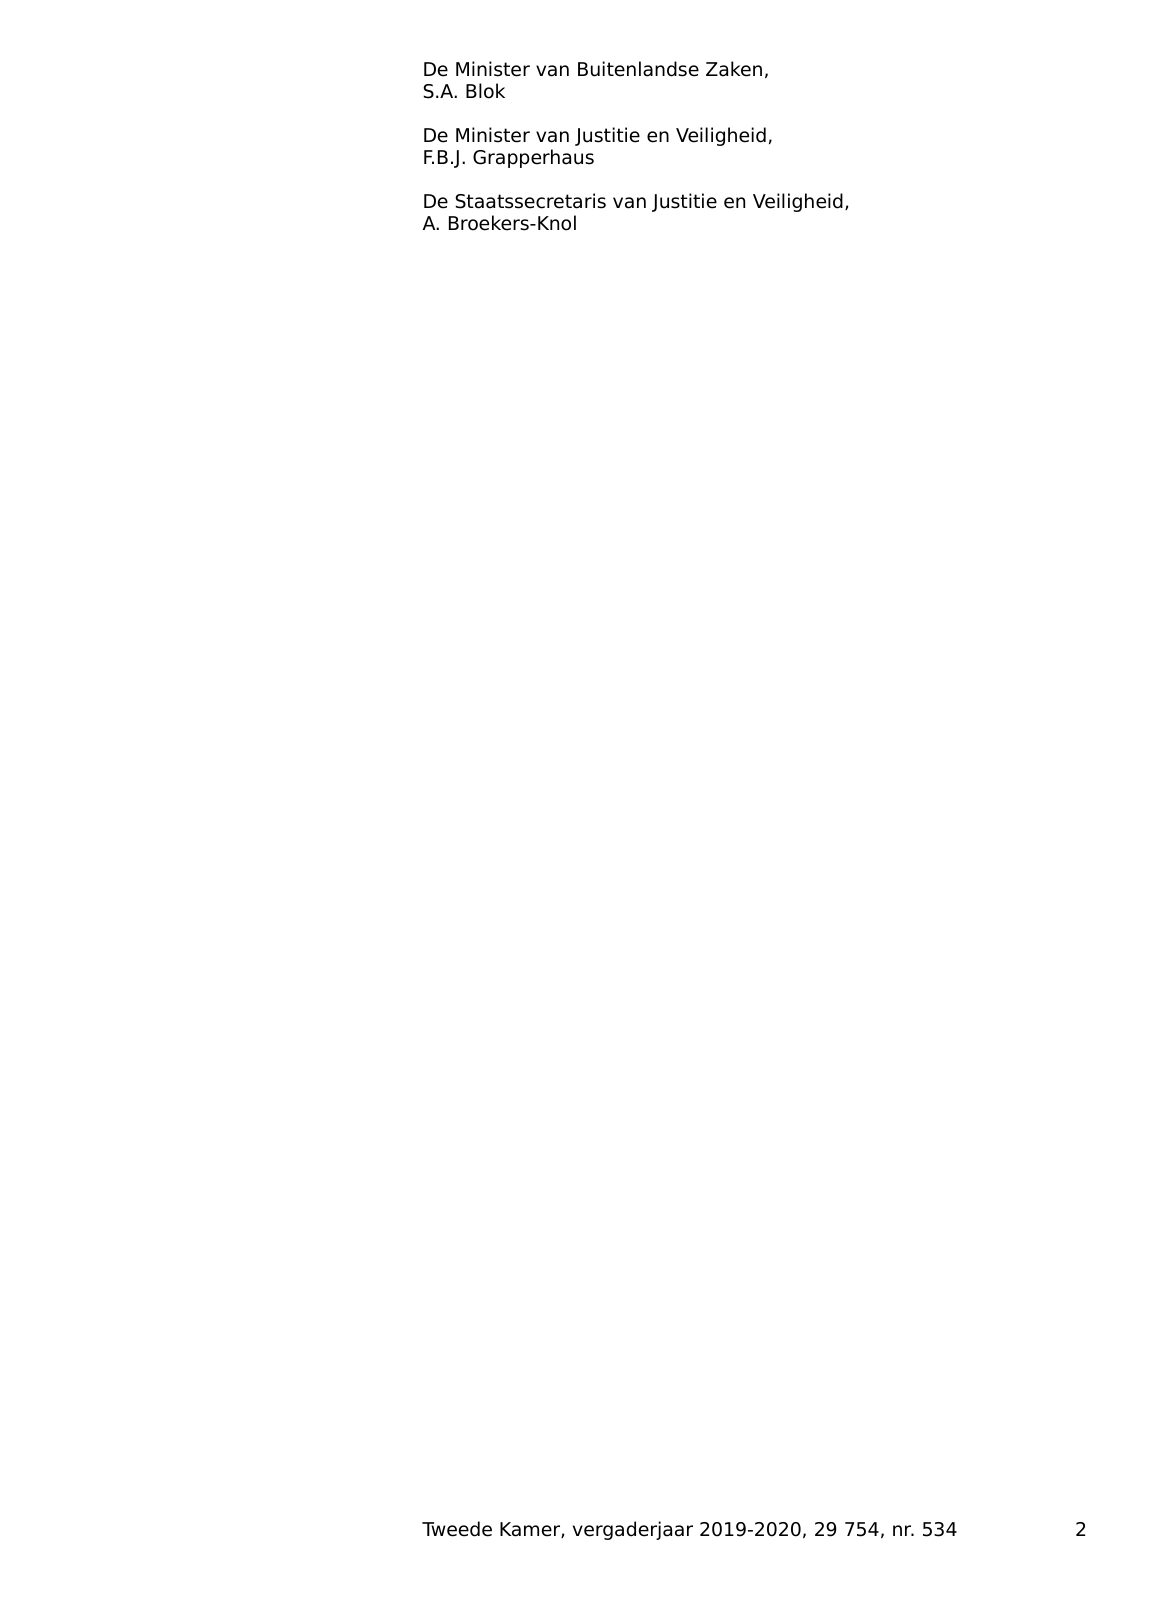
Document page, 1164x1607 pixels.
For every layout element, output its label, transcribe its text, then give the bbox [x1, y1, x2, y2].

text De Staatssecretaris van Justitie en Veiligheid, A. Broekers-Knol [422, 191, 1087, 235]
text De Minister van Buitenlandse Zaken, S.A. Blok [422, 59, 1087, 103]
text De Minister van Justitie en Veiligheid, F.B.J. Grapperhaus [422, 125, 1087, 169]
